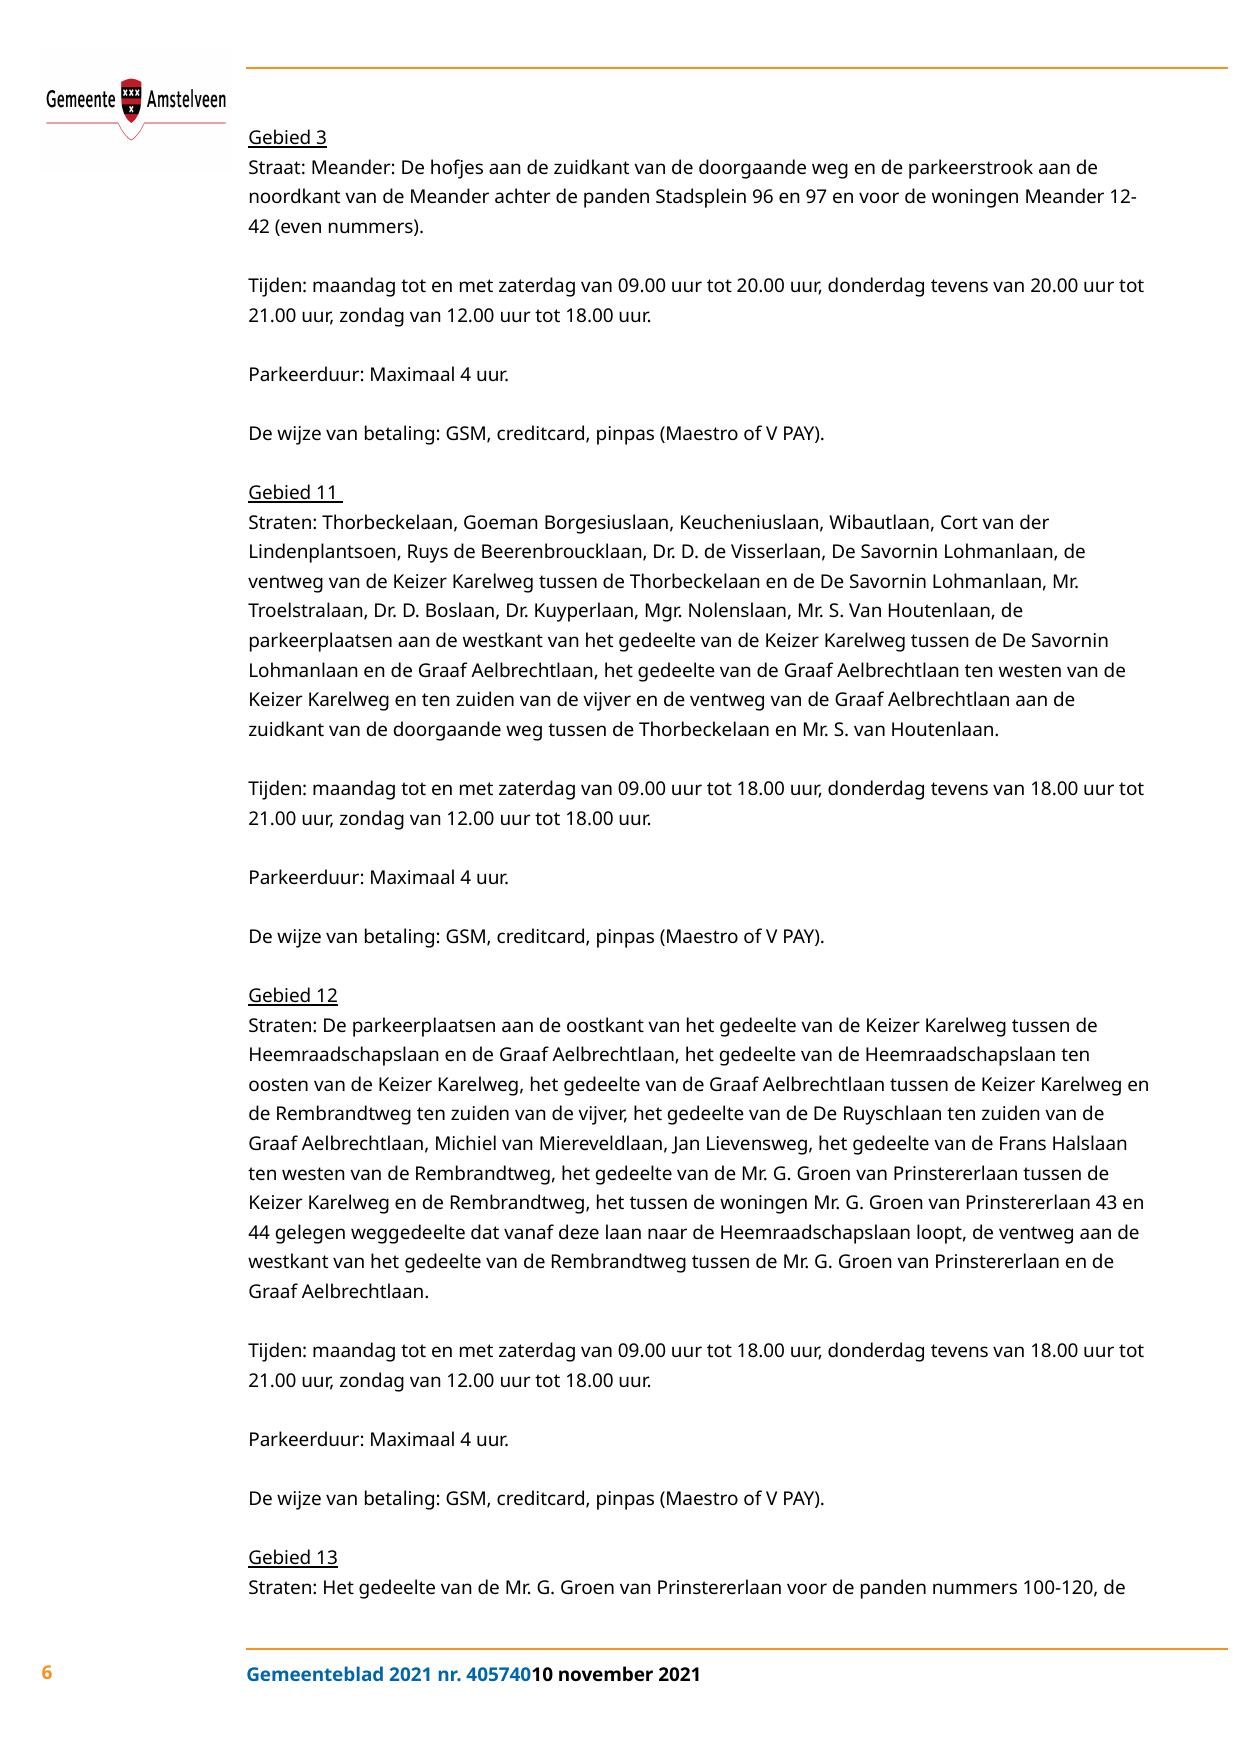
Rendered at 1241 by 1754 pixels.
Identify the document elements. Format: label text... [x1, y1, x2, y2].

text Tijden: maandag tot en met zaterdag van 09.00 uur tot 18.00 uur, donderdag tevens van 18.00 uur tot 21.00 uur, zondag van 12.00 uur tot 18.00 uur. [248, 775, 1152, 831]
text Gebied 3 [248, 124, 1152, 150]
text Straten: De parkeerplaatsen aan de oostkant van het gedeelte van de Keizer Karelweg tussen de Heemraadschapslaan en de Graaf Aelbrechtlaan, het gedeelte van de Heemraadschapslaan ten oosten van de Keizer Karelweg, het gedeelte van de Graaf Aelbrechtlaan tussen de Keizer Karelweg en de Rembrandtweg ten zuiden van de vijver, het gedeelte van de De Ruyschlaan ten zuiden van de Graaf Aelbrechtlaan, Michiel van Miereveldlaan, Jan Lievensweg, het gedeelte van de Frans Halslaan ten westen van de Rembrandtweg, het gedeelte van de Mr. G. Groen van Prinstererlaan tussen de Keizer Karelweg en de Rembrandtweg, het tussen de woningen Mr. G. Groen van Prinstererlaan 43 en 44 gelegen weggedeelte dat vanaf deze laan naar de Heemraadschapslaan loopt, de ventweg aan de westkant van het gedeelte van de Rembrandtweg tussen de Mr. G. Groen van Prinstererlaan en de Graaf Aelbrechtlaan. [248, 1012, 1152, 1304]
text Tijden: maandag tot en met zaterdag van 09.00 uur tot 18.00 uur, donderdag tevens van 18.00 uur tot 21.00 uur, zondag van 12.00 uur tot 18.00 uur. [248, 1337, 1152, 1393]
picture [41, 47, 231, 172]
text De wijze van betaling: GSM, creditcard, pinpas (Maestro of V PAY). [248, 923, 1152, 949]
text Tijden: maandag tot en met zaterdag van 09.00 uur tot 20.00 uur, donderdag tevens van 20.00 uur tot 21.00 uur, zondag van 12.00 uur tot 18.00 uur. [248, 272, 1152, 328]
text Parkeerduur: Maximaal 4 uur. [248, 361, 1152, 387]
text Straten: Het gedeelte van de Mr. G. Groen van Prinstererlaan voor de panden nummers 100-120, de [248, 1574, 1152, 1600]
text Gebied 12 [248, 982, 1152, 1008]
text Gebied 11 [248, 479, 1152, 505]
text Gebied 13 [248, 1544, 1152, 1570]
text Straat: Meander: De hofjes aan de zuidkant van de doorgaande weg en de parkeerstrook aan de noordkant van de Meander achter de panden Stadsplein 96 en 97 en voor de woningen Meander 12-42 (even nummers). [248, 154, 1152, 239]
text De wijze van betaling: GSM, creditcard, pinpas (Maestro of V PAY). [248, 1485, 1152, 1511]
text De wijze van betaling: GSM, creditcard, pinpas (Maestro of V PAY). [248, 420, 1152, 446]
text Straten: Thorbeckelaan, Goeman Borgesiuslaan, Keucheniuslaan, Wibautlaan, Cort van der Lindenplantsoen, Ruys de Beerenbroucklaan, Dr. D. de Visserlaan, De Savornin Lohmanlaan, de ventweg van de Keizer Karelweg tussen de Thorbeckelaan en de De Savornin Lohmanlaan, Mr. Troelstralaan, Dr. D. Boslaan, Dr. Kuyperlaan, Mgr. Nolenslaan, Mr. S. Van Houtenlaan, de parkeerplaatsen aan de westkant van het gedeelte van de Keizer Karelweg tussen de De Savornin Lohmanlaan en de Graaf Aelbrechtlaan, het gedeelte van de Graaf Aelbrechtlaan ten westen van de Keizer Karelweg en ten zuiden van de vijver en de ventweg van de Graaf Aelbrechtlaan aan de zuidkant van de doorgaande weg tussen de Thorbeckelaan en Mr. S. van Houtenlaan. [248, 509, 1152, 742]
text Parkeerduur: Maximaal 4 uur. [248, 864, 1152, 890]
text Parkeerduur: Maximaal 4 uur. [248, 1426, 1152, 1452]
